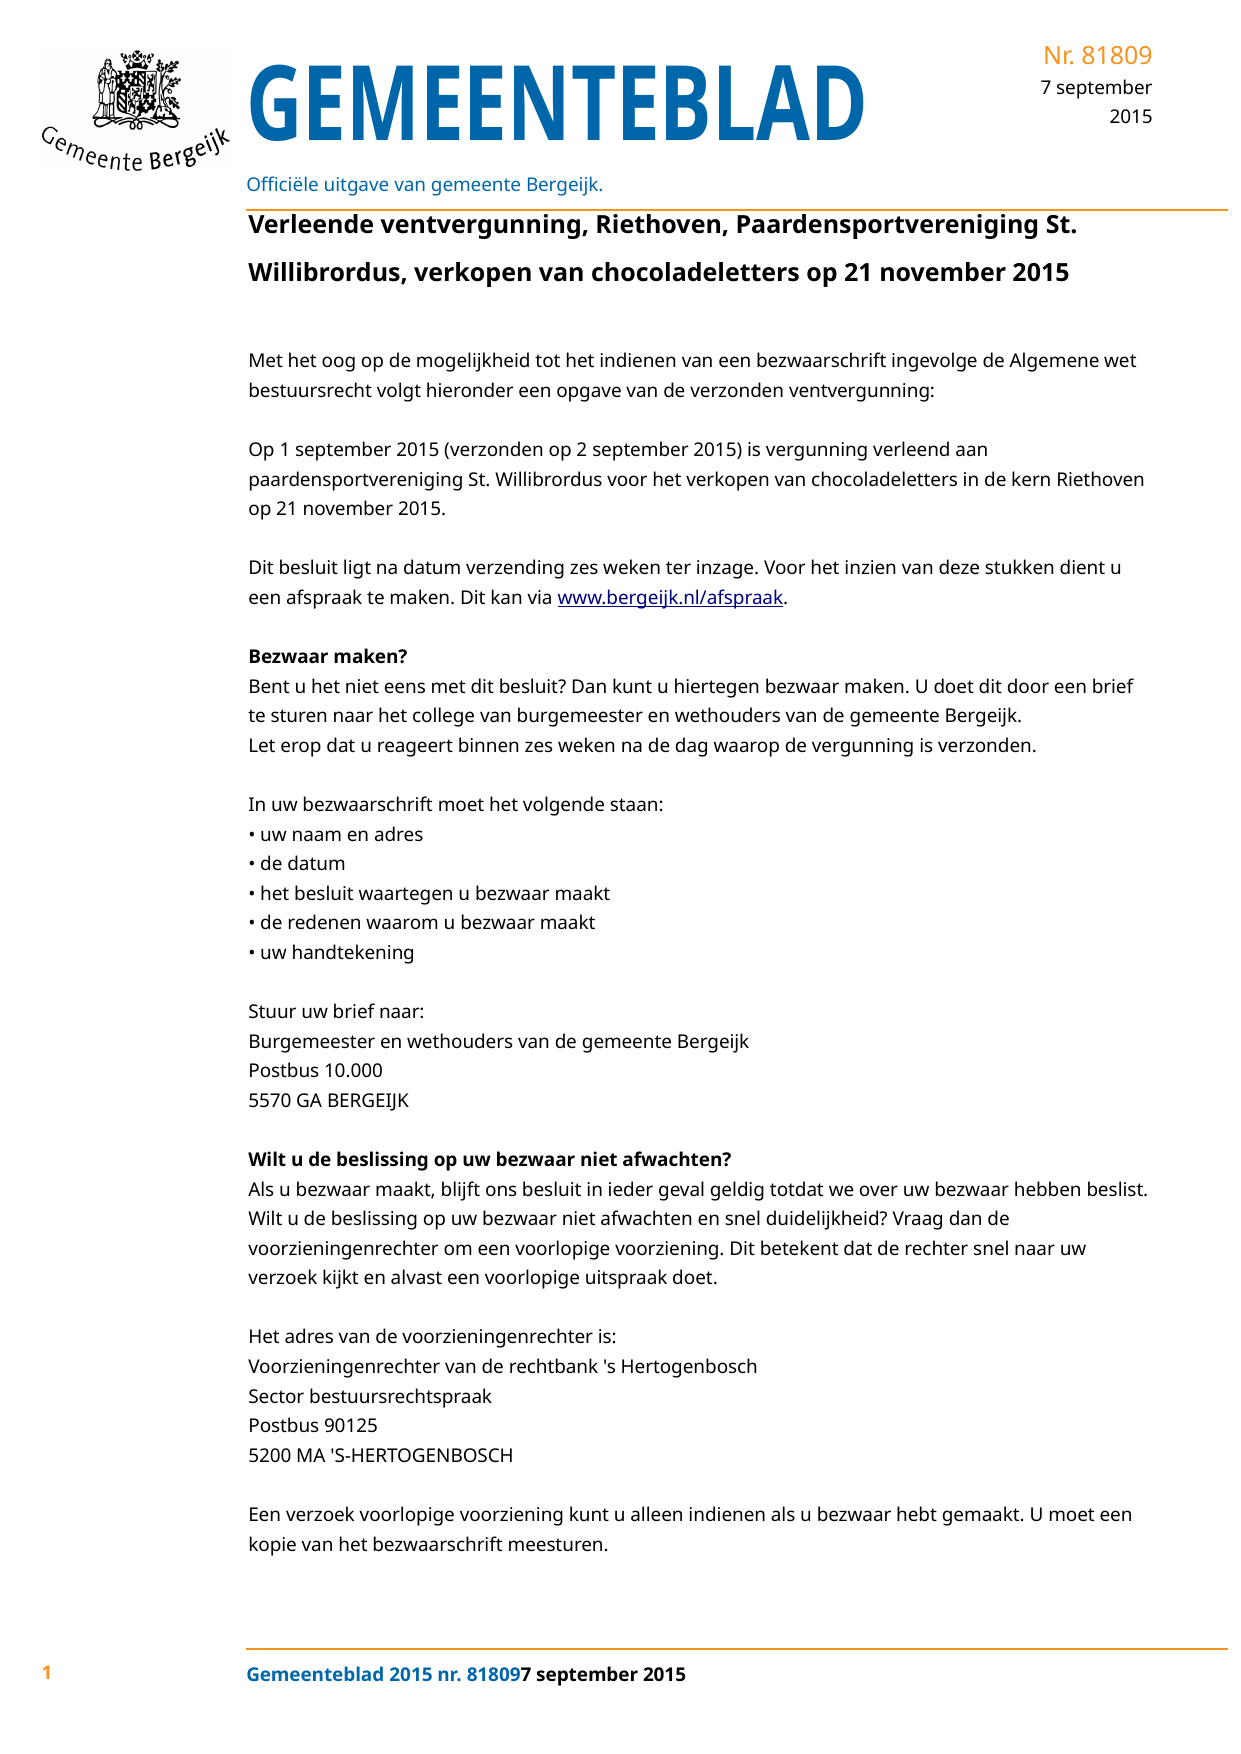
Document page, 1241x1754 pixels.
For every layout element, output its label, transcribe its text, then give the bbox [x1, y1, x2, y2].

text • het besluit waartegen u bezwaar maakt [248, 880, 1152, 906]
text Als u bezwaar maakt, blijft ons besluit in ieder geval geldig totdat we over uw bezwaar hebben beslist. Wilt u de beslissing op uw bezwaar niet afwachten en snel duidelijkheid? Vraag dan de voorzieningenrechter om een voorlopige voorziening. Dit betekent dat de rechter snel naar uw verzoek kijkt en alvast een voorlopige uitspraak doet. [248, 1176, 1152, 1290]
text Postbus 90125 [248, 1412, 1152, 1438]
text Let erop dat u reageert binnen zes weken na de dag waarop de vergunning is verzonden. [248, 732, 1152, 758]
text In uw bezwaarschrift moet het volgende staan: [248, 791, 1152, 817]
text • de datum [248, 850, 1152, 876]
text Bent u het niet eens met dit besluit? Dan kunt u hiertegen bezwaar maken. U doet dit door een brief te sturen naar het college van burgemeester en wethouders van de gemeente Bergeijk. [248, 673, 1152, 728]
text 5570 GA BERGEIJK [248, 1087, 1152, 1113]
text Het adres van de voorzieningenrechter is: [248, 1324, 1152, 1349]
text Stuur uw brief naar: [248, 998, 1152, 1024]
text Wilt u de beslissing op uw bezwaar niet afwachten? [248, 1146, 1152, 1172]
text Burgemeester en wethouders van de gemeente Bergeijk [248, 1028, 1152, 1054]
text Voorzieningenrechter van de rechtbank 's Hertogenbosch [248, 1353, 1152, 1379]
text Dit besluit ligt na datum verzending zes weken ter inzage. Voor het inzien van deze stukken dient u een afspraak te maken. Dit kan via www.bergeijk.nl/afspraak. [248, 554, 1152, 610]
text Bezwaar maken? [248, 643, 1152, 669]
text • uw naam en adres [248, 821, 1152, 847]
text Postbus 10.000 [248, 1057, 1152, 1083]
text Een verzoek voorlopige voorziening kunt u alleen indienen als u bezwaar hebt gemaakt. U moet een kopie van het bezwaarschrift meesturen. [248, 1501, 1152, 1557]
text • de redenen waarom u bezwaar maakt [248, 909, 1152, 935]
text Verleende ventvergunning, Riethoven, Paardensportvereniging St. Willibrordus, verkopen van chocoladeletters op 21 november 2015 [248, 211, 1152, 288]
picture [41, 47, 231, 172]
text Op 1 september 2015 (verzonden op 2 september 2015) is vergunning verleend aan paardensportvereniging St. Willibrordus voor het verkopen van chocoladeletters in de kern Riethoven op 21 november 2015. [248, 436, 1152, 521]
text • uw handtekening [248, 939, 1152, 965]
text 5200 MA 'S-HERTOGENBOSCH [248, 1442, 1152, 1468]
text Sector bestuursrechtspraak [248, 1383, 1152, 1409]
text Met het oog op de mogelijkheid tot het indienen van een bezwaarschrift ingevolge de Algemene wet bestuursrecht volgt hieronder een opgave van de verzonden ventvergunning: [248, 347, 1152, 403]
